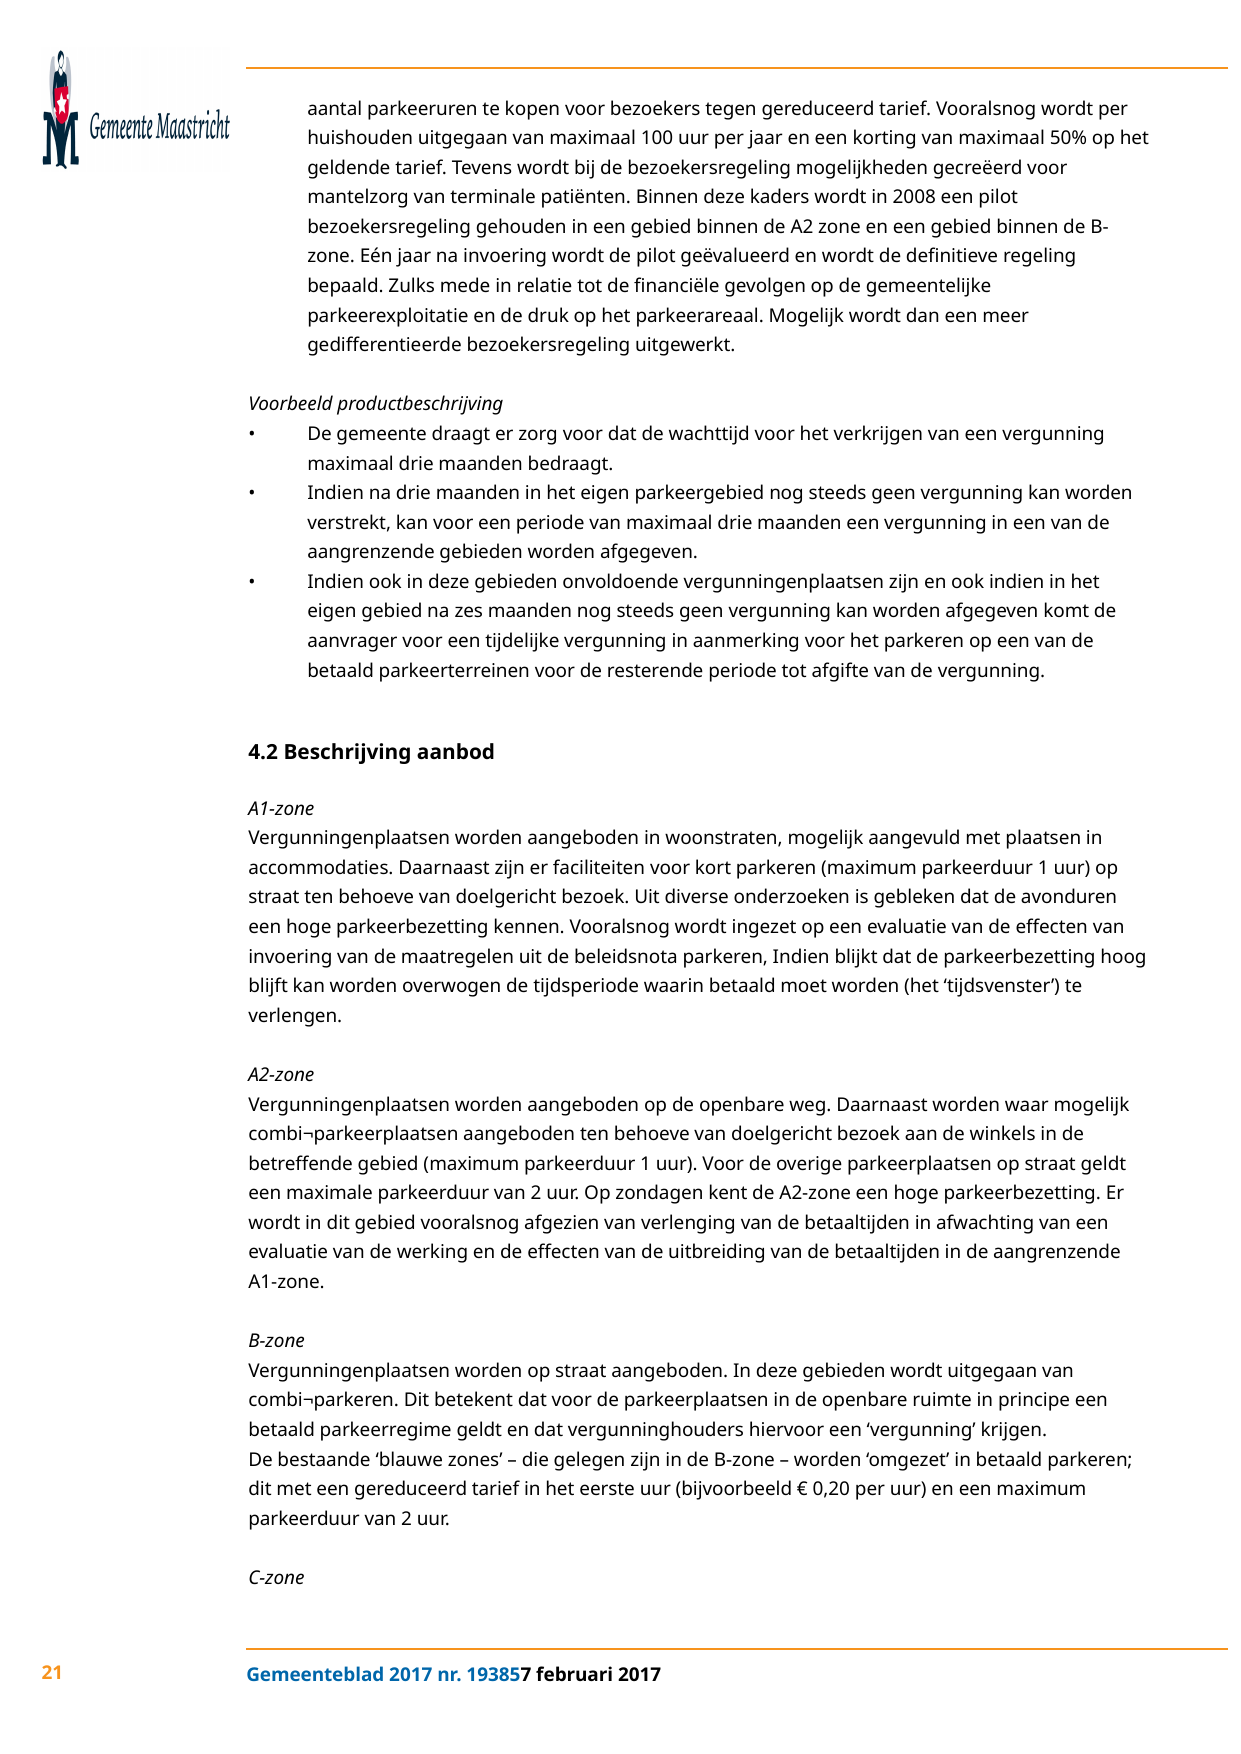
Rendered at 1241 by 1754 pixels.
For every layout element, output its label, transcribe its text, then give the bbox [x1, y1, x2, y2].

text De bestaande ‘blauwe zones’ – die gelegen zijn in de B-zone – worden ‘omgezet’ in betaald parkeren; dit met een gereduceerd tarief in het eerste uur (bijvoorbeeld € 0,20 per uur) en een maximum parkeerduur van 2 uur. [248, 1446, 1152, 1531]
text 4.2 Beschrijving aanbod [248, 737, 1152, 765]
text Voorbeeld productbeschrijving [248, 391, 1152, 416]
text Vergunningenplaatsen worden aangeboden in woonstraten, mogelijk aangevuld met plaatsen in accommodaties. Daarnaast zijn er faciliteiten voor kort parkeren (maximum parkeerduur 1 uur) op straat ten behoeve van doelgericht bezoek. Uit diverse onderzoeken is gebleken dat de avonduren een hoge parkeerbezetting kennen. Vooralsnog wordt ingezet op een evaluatie van de effecten van invoering van de maatregelen uit de beleidsnota parkeren, Indien blijkt dat de parkeerbezetting hoog blijft kan worden overwogen de tijdsperiode waarin betaald moet worden (het ‘tijdsvenster’) te verlengen. [248, 824, 1152, 1028]
picture [41, 47, 231, 172]
text A2-zone [248, 1061, 1152, 1087]
text C-zone [248, 1564, 1152, 1590]
list Indien na drie maanden in het eigen parkeergebied nog steeds geen vergunning kan worden verstrekt, kan voor een periode van maximaal drie maanden een vergunning in een van de aangrenzende gebieden worden afgegeven. [248, 479, 1152, 564]
text Vergunningenplaatsen worden aangeboden op de openbare weg. Daarnaast worden waar mogelijk combi¬parkeerplaatsen aangeboden ten behoeve van doelgericht bezoek aan de winkels in de betreffende gebied (maximum parkeerduur 1 uur). Voor de overige parkeerplaatsen op straat geldt een maximale parkeerduur van 2 uur. Op zondagen kent de A2-zone een hoge parkeerbezetting. Er wordt in dit gebied vooralsnog afgezien van verlenging van de betaaltijden in afwachting van een evaluatie van de werking en de effecten van de uitbreiding van de betaaltijden in de aangrenzende A1-zone. [248, 1091, 1152, 1294]
text A1-zone [248, 795, 1152, 821]
list Indien ook in deze gebieden onvoldoende vergunningenplaatsen zijn en ook indien in het eigen gebied na zes maanden nog steeds geen vergunning kan worden afgegeven komt de aanvrager voor een tijdelijke vergunning in aanmerking voor het parkeren op een van de betaald parkeerterreinen voor de resterende periode tot afgifte van de vergunning. [248, 568, 1152, 683]
list De gemeente draagt er zorg voor dat de wachttijd voor het verkrijgen van een vergunning maximaal drie maanden bedraagt. [248, 420, 1152, 476]
list aantal parkeeruren te kopen voor bezoekers tegen gereduceerd tarief. Vooralsnog wordt per huishouden uitgegaan van maximaal 100 uur per jaar en een korting van maximaal 50% op het geldende tarief. Tevens wordt bij de bezoekersregeling mogelijkheden gecreëerd voor mantelzorg van terminale patiënten. Binnen deze kaders wordt in 2008 een pilot bezoekersregeling gehouden in een gebied binnen de A2 zone en een gebied binnen de B-zone. Eén jaar na invoering wordt de pilot geëvalueerd en wordt de definitieve regeling bepaald. Zulks mede in relatie tot de financiële gevolgen op de gemeentelijke parkeerexploitatie en de druk op het parkeerareaal. Mogelijk wordt dan een meer gedifferentieerde bezoekersregeling uitgewerkt. [248, 95, 1152, 357]
text Vergunningenplaatsen worden op straat aangeboden. In deze gebieden wordt uitgegaan van combi¬parkeren. Dit betekent dat voor de parkeerplaatsen in de openbare ruimte in principe een betaald parkeerregime geldt en dat vergunninghouders hiervoor een ‘vergunning’ krijgen. [248, 1357, 1152, 1442]
text B-zone [248, 1327, 1152, 1353]
